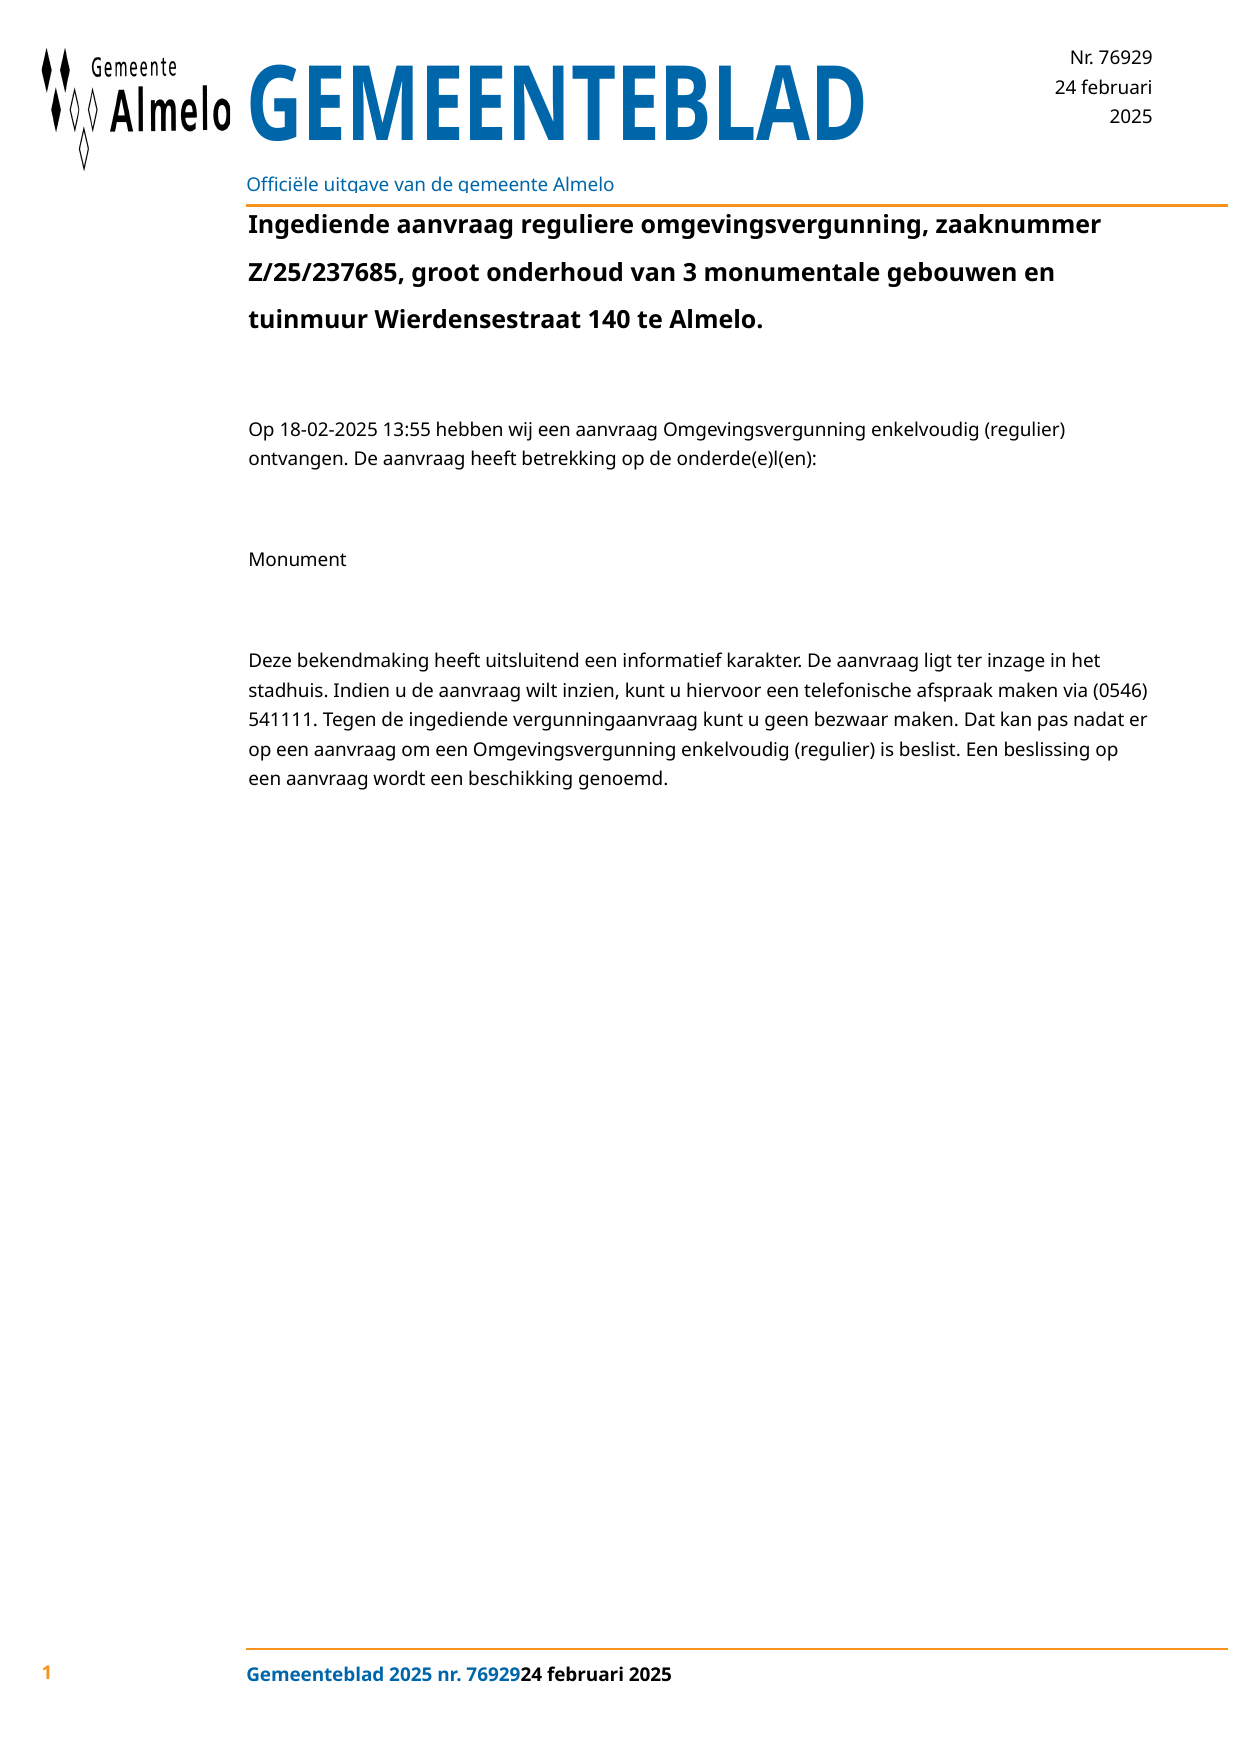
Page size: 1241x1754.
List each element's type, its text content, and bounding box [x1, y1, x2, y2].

text Deze bekendmaking heeft uitsluitend een informatief karakter. De aanvraag ligt ter inzage in het stadhuis. Indien u de aanvraag wilt inzien, kunt u hiervoor een telefonische afspraak maken via (0546) 541111. Tegen de ingediende vergunningaanvraag kunt u geen bezwaar maken. Dat kan pas nadat er op een aanvraag om een Omgevingsvergunning enkelvoudig (regulier) is beslist. Een beslissing op een aanvraag wordt een beschikking genoemd. [248, 647, 1152, 791]
text Op 18-02-2025 13:55 hebben wij een aanvraag Omgevingsvergunning enkelvoudig (regulier) ontvangen. De aanvraag heeft betrekking op de onderde(e)l(en): [248, 416, 1152, 471]
picture [41, 47, 231, 172]
text Ingediende aanvraag reguliere omgevingsvergunning, zaaknummer Z/25/237685, groot onderhoud van 3 monumentale gebouwen en tuinmuur Wierdensestraat 140 te Almelo. [248, 207, 1152, 336]
text Monument [248, 546, 1152, 572]
